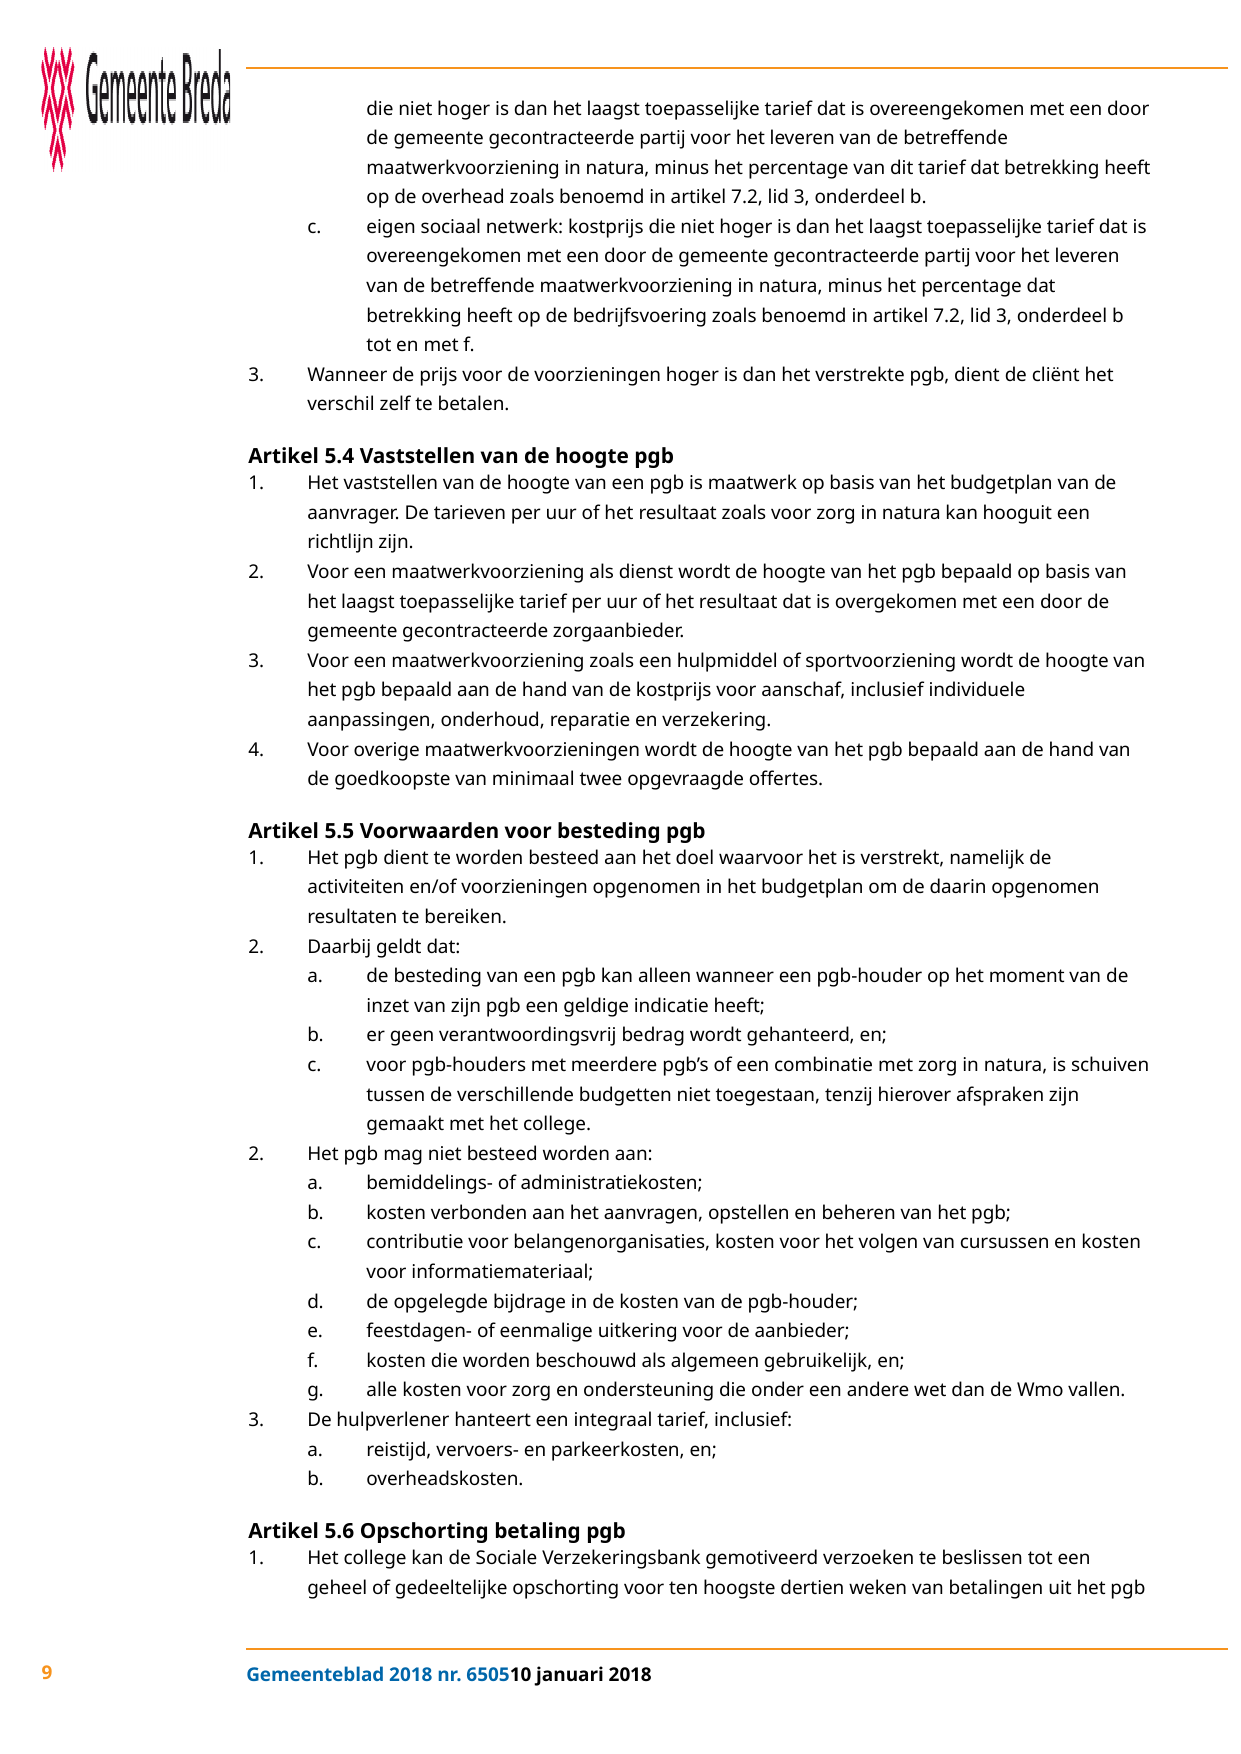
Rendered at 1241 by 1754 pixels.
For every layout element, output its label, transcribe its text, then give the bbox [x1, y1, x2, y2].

list Het pgb dient te worden besteed aan het doel waarvoor het is verstrekt, namelijk de activiteiten en/of voorzieningen opgenomen in het budgetplan om de daarin opgenomen resultaten te bereiken. [248, 844, 1152, 929]
list Voor een maatwerkvoorziening zoals een hulpmiddel of sportvoorziening wordt de hoogte van het pgb bepaald aan de hand van de kostprijs voor aanschaf, inclusief individuele aanpassingen, onderhoud, reparatie en verzekering. [248, 647, 1152, 732]
list reistijd, vervoers- en parkeerkosten, en; [307, 1436, 1152, 1462]
list overheadskosten. [307, 1465, 1152, 1491]
list Wanneer de prijs voor de voorzieningen hoger is dan het verstrekte pgb, dient de cliënt het verschil zelf te betalen. [248, 361, 1152, 416]
picture [41, 47, 231, 172]
text Artikel 5.4 Vaststellen van de hoogte pgb [248, 441, 1152, 469]
list kosten die worden beschouwd als algemeen gebruikelijk, en; [307, 1347, 1152, 1373]
list Het vaststellen van de hoogte van een pgb is maatwerk op basis van het budgetplan van de aanvrager. De tarieven per uur of het resultaat zoals voor zorg in natura kan hooguit een richtlijn zijn. [248, 469, 1152, 554]
list eigen sociaal netwerk: kostprijs die niet hoger is dan het laagst toepasselijke tarief dat is overeengekomen met een door de gemeente gecontracteerde partij voor het leveren van de betreffende maatwerkvoorziening in natura, minus het percentage dat betrekking heeft op de bedrijfsvoering zoals benoemd in artikel 7.2, lid 3, onderdeel b tot en met f. [307, 213, 1152, 357]
list De hulpverlener hanteert een integraal tarief, inclusief: [248, 1406, 1152, 1432]
list de besteding van een pgb kan alleen wanneer een pgb-houder op het moment van de inzet van zijn pgb een geldige indicatie heeft; [307, 962, 1152, 1018]
list de opgelegde bijdrage in de kosten van de pgb-houder; [307, 1288, 1152, 1314]
list voor pgb-houders met meerdere pgb’s of een combinatie met zorg in natura, is schuiven tussen de verschillende budgetten niet toegestaan, tenzij hierover afspraken zijn gemaakt met het college. [307, 1051, 1152, 1136]
list die niet hoger is dan het laagst toepasselijke tarief dat is overeengekomen met een door de gemeente gecontracteerde partij voor het leveren van de betreffende maatwerkvoorziening in natura, minus het percentage van dit tarief dat betrekking heeft op de overhead zoals benoemd in artikel 7.2, lid 3, onderdeel b. [307, 95, 1152, 209]
list Het college kan de Sociale Verzekeringsbank gemotiveerd verzoeken te beslissen tot een geheel of gedeeltelijke opschorting voor ten hoogste dertien weken van betalingen uit het pgb [248, 1544, 1152, 1599]
list Daarbij geldt dat: [248, 933, 1152, 959]
list alle kosten voor zorg en ondersteuning die onder een andere wet dan de Wmo vallen. [307, 1377, 1152, 1402]
text Artikel 5.5 Voorwaarden voor besteding pgb [248, 816, 1152, 844]
list Het pgb mag niet besteed worden aan: [248, 1140, 1152, 1166]
list contributie voor belangenorganisaties, kosten voor het volgen van cursussen en kosten voor informatiemateriaal; [307, 1229, 1152, 1284]
list kosten verbonden aan het aanvragen, opstellen en beheren van het pgb; [307, 1199, 1152, 1225]
text Artikel 5.6 Opschorting betaling pgb [248, 1516, 1152, 1544]
list bemiddelings- of administratiekosten; [307, 1169, 1152, 1195]
list feestdagen- of eenmalige uitkering voor de aanbieder; [307, 1317, 1152, 1343]
list Voor een maatwerkvoorziening als dienst wordt de hoogte van het pgb bepaald op basis van het laagst toepasselijke tarief per uur of het resultaat dat is overgekomen met een door de gemeente gecontracteerde zorgaanbieder. [248, 558, 1152, 643]
list Voor overige maatwerkvoorzieningen wordt de hoogte van het pgb bepaald aan de hand van de goedkoopste van minimaal twee opgevraagde offertes. [248, 736, 1152, 791]
list er geen verantwoordingsvrij bedrag wordt gehanteerd, en; [307, 1022, 1152, 1047]
